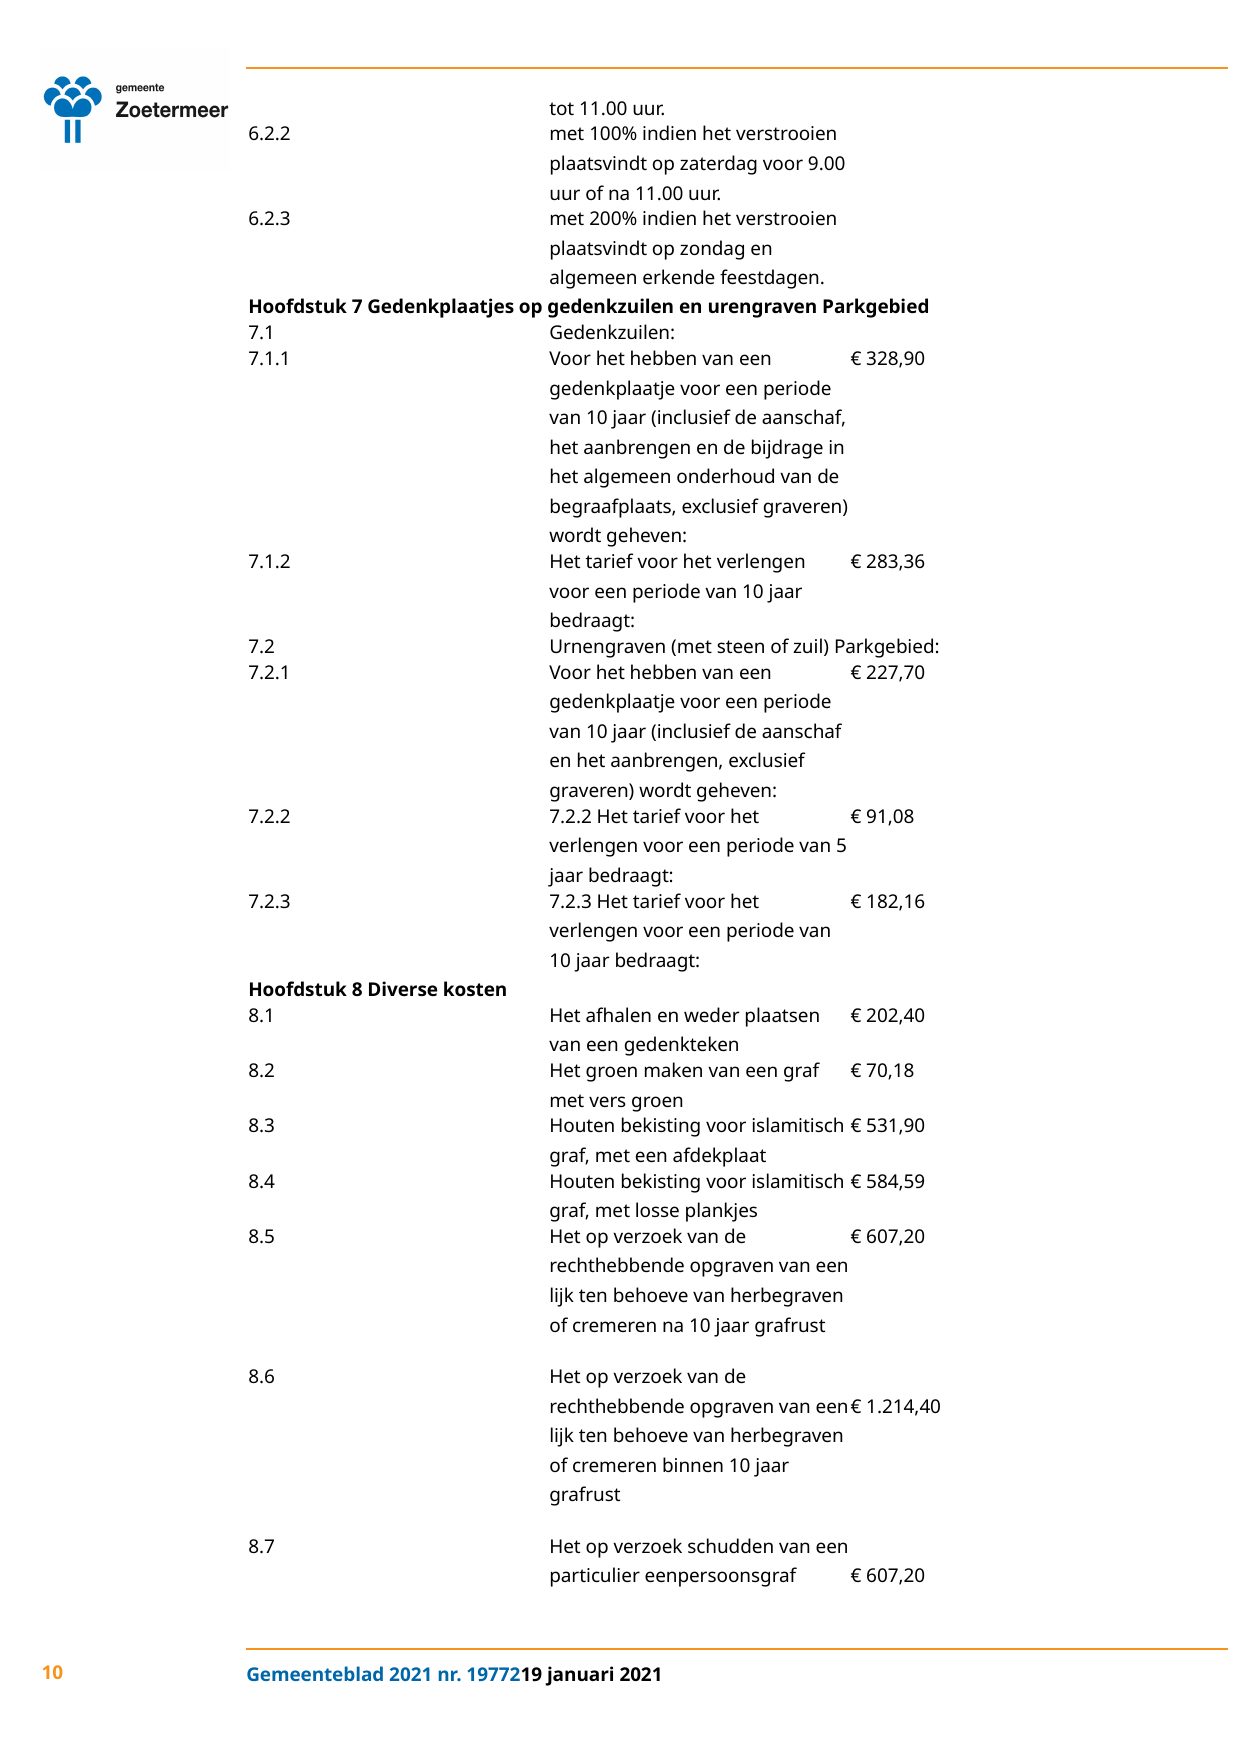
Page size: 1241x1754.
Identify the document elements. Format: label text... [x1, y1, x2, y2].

table_cell [850, 1338, 1152, 1363]
table_cell € 227,70 [850, 659, 1152, 803]
table_cell Gedenkzuilen: [549, 319, 850, 345]
table_cell € 607,20 [850, 1223, 1152, 1338]
table_cell [248, 1508, 549, 1533]
table_cell 8.4 [248, 1168, 549, 1223]
table_cell 6.2.3 [248, 205, 549, 290]
table_cell Houten bekisting voor islamitisch graf, met een afdekplaat [549, 1113, 850, 1168]
table_cell Voor het hebben van een gedenkplaatje voor een periode van 10 jaar (inclusief de aanschaf en het aanbrengen, exclusief graveren) wordt geheven: [549, 659, 850, 803]
table_cell Het groen maken van een graf met vers groen [549, 1057, 850, 1112]
table_cell Het op verzoek schudden van een particulier eenpersoonsgraf [549, 1533, 850, 1588]
table_cell [248, 95, 549, 121]
table_header Hoofdstuk 8 Diverse kosten [248, 976, 850, 1002]
table_cell [850, 205, 1152, 290]
table_cell Het op verzoek van de rechthebbende opgraven van een lijk ten behoeve van herbegraven of cremeren binnen 10 jaar grafrust [549, 1363, 850, 1507]
table_cell Het afhalen en weder plaatsen van een gedenkteken [549, 1002, 850, 1057]
table_cell 6.2.2 [248, 121, 549, 205]
table_cell 7.1.2 [248, 548, 549, 633]
table_cell 8.6 [248, 1363, 549, 1507]
table_cell € 584,59 [850, 1168, 1152, 1223]
table_cell 8.5 [248, 1223, 549, 1338]
table_cell Urnengraven (met steen of zuil) Parkgebied: [549, 633, 1152, 659]
table_cell Houten bekisting voor islamitisch graf, met losse plankjes [549, 1168, 850, 1223]
table_cell [549, 1338, 850, 1363]
table_cell [850, 95, 1152, 121]
table_header Hoofdstuk 7 Gedenkplaatjes op gedenkzuilen en urengraven Parkgebied [248, 294, 1152, 319]
table_cell 7.2.1 [248, 659, 549, 803]
table_cell Het tarief voor het verlengen voor een periode van 10 jaar bedraagt: [549, 548, 850, 633]
table_cell € 328,90 [850, 345, 1152, 548]
table_cell € 70,18 [850, 1057, 1152, 1112]
table_cell [850, 121, 1152, 205]
table_cell 7.1.1 [248, 345, 549, 548]
table_cell tot 11.00 uur. [549, 95, 850, 121]
table_cell Het op verzoek van de rechthebbende opgraven van een lijk ten behoeve van herbegraven of cremeren na 10 jaar grafrust [549, 1223, 850, 1338]
table_cell 8.3 [248, 1113, 549, 1168]
table_cell € 531,90 [850, 1113, 1152, 1168]
table_cell 8.2 [248, 1057, 549, 1112]
table_cell € 283,36 [850, 548, 1152, 633]
table_cell 7.2.3 [248, 888, 549, 973]
table_cell met 200% indien het verstrooien plaatsvindt op zondag en algemeen erkende feestdagen. [549, 205, 850, 290]
table_cell € 607,20 [850, 1533, 1152, 1588]
table_cell 8.1 [248, 1002, 549, 1057]
table_cell 7.2.2 Het tarief voor het verlengen voor een periode van 5 jaar bedraagt: [549, 803, 850, 888]
table_cell Voor het hebben van een gedenkplaatje voor een periode van 10 jaar (inclusief de aanschaf, het aanbrengen en de bijdrage in het algemeen onderhoud van de begraafplaats, exclusief graveren) wordt geheven: [549, 345, 850, 548]
picture [41, 47, 231, 172]
table_cell 7.2.2 [248, 803, 549, 888]
table_cell 7.1 [248, 319, 549, 345]
table_cell 8.7 [248, 1533, 549, 1588]
table_cell [248, 1338, 549, 1363]
table_header [850, 976, 1152, 1002]
table_cell [850, 319, 1152, 345]
table_cell € 91,08 [850, 803, 1152, 888]
table_cell 7.2.3 Het tarief voor het verlengen voor een periode van 10 jaar bedraagt: [549, 888, 850, 973]
table_cell met 100% indien het verstrooien plaatsvindt op zaterdag voor 9.00 uur of na 11.00 uur. [549, 121, 850, 205]
table_cell [549, 1508, 850, 1533]
table_cell € 182,16 [850, 888, 1152, 973]
table_cell [850, 1508, 1152, 1533]
table_cell € 202,40 [850, 1002, 1152, 1057]
table_cell € 1.214,40 [850, 1363, 1152, 1507]
table_cell 7.2 [248, 633, 549, 659]
